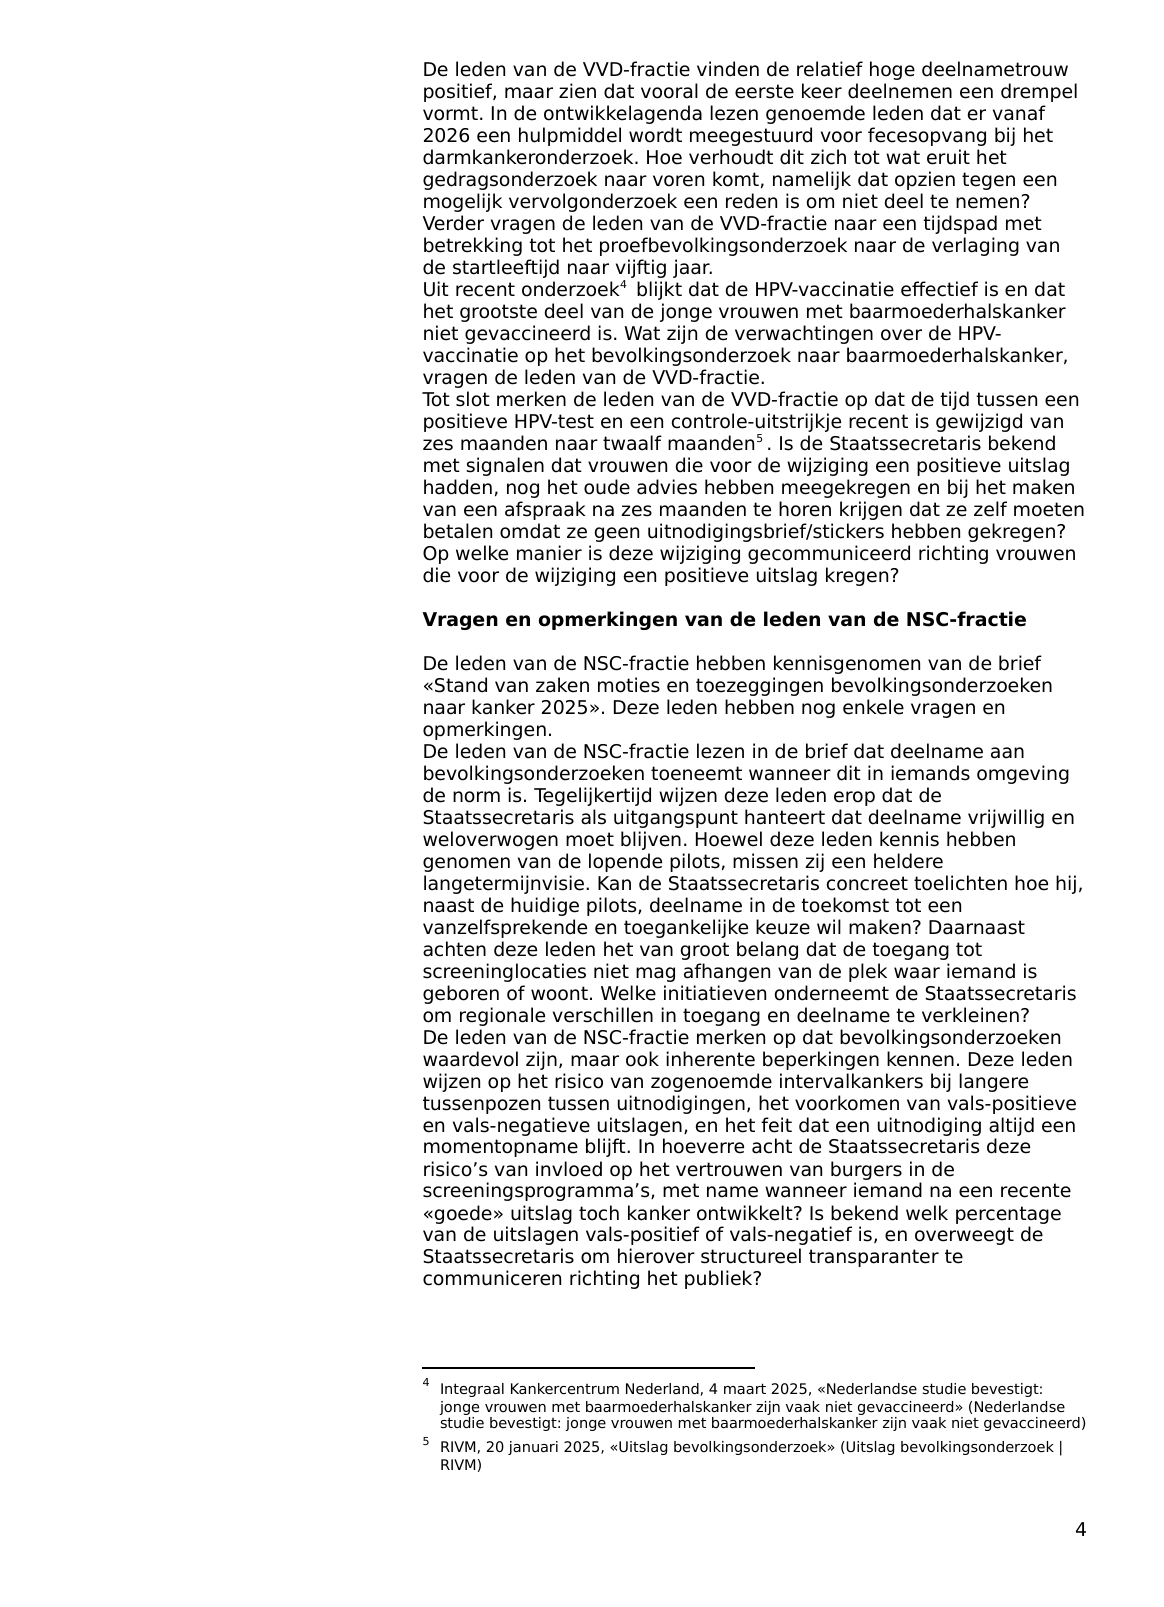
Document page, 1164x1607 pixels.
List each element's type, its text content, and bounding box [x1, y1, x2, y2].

text De leden van de NSC-fractie hebben kennisgenomen van de brief «Stand van zaken moties en toezeggingen bevolkingsonderzoeken naar kanker 2025». Deze leden hebben nog enkele vragen en opmerkingen. [422, 653, 1087, 741]
text Tot slot merken de leden van de VVD-fractie op dat de tijd tussen een positieve HPV-test en een controle-uitstrijkje recent is gewijzigd van zes maanden naar twaalf maanden. Is de Staatssecretaris bekend met signalen dat vrouwen die voor de wijziging een positieve uitslag hadden, nog het oude advies hebben meegekregen en bij het maken van een afspraak na zes maanden te horen krijgen dat ze zelf moeten betalen omdat ze geen uitnodigingsbrief/stickers hebben gekregen? Op welke manier is deze wijziging gecommuniceerd richting vrouwen die voor de wijziging een positieve uitslag kregen? [422, 389, 1087, 587]
text Verder vragen de leden van de VVD-fractie naar een tijdspad met betrekking tot het proefbevolkingsonderzoek naar de verlaging van de startleeftijd naar vijftig jaar. [422, 213, 1087, 279]
subtitle Vragen en opmerkingen van de leden van de NSC-fractie [422, 609, 1087, 631]
text RIVM, 20 januari 2025, «Uitslag bevolkingsonderzoek» (Uitslag bevolkingsonderzoek | RIVM) [422, 1435, 1087, 1474]
text De leden van de NSC-fractie lezen in de brief dat deelname aan bevolkingsonderzoeken toeneemt wanneer dit in iemands omgeving de norm is. Tegelijkertijd wijzen deze leden erop dat de Staatssecretaris als uitgangspunt hanteert dat deelname vrijwillig en weloverwogen moet blijven. Hoewel deze leden kennis hebben genomen van de lopende pilots, missen zij een heldere langetermijnvisie. Kan de Staatssecretaris concreet toelichten hoe hij, naast de huidige pilots, deelname in de toekomst tot een vanzelfsprekende en toegankelijke keuze wil maken? Daarnaast achten deze leden het van groot belang dat de toegang tot screeninglocaties niet mag afhangen van de plek waar iemand is geboren of woont. Welke initiatieven onderneemt de Staatssecretaris om regionale verschillen in toegang en deelname te verkleinen? [422, 741, 1087, 1027]
text De leden van de VVD-fractie vinden de relatief hoge deelnametrouw positief, maar zien dat vooral de eerste keer deelnemen een drempel vormt. In de ontwikkelagenda lezen genoemde leden dat er vanaf 2026 een hulpmiddel wordt meegestuurd voor fecesopvang bij het darmkankeronderzoek. Hoe verhoudt dit zich tot wat eruit het gedragsonderzoek naar voren komt, namelijk dat opzien tegen een mogelijk vervolgonderzoek een reden is om niet deel te nemen? [422, 59, 1087, 213]
text Integraal Kankercentrum Nederland, 4 maart 2025, «Nederlandse studie bevestigt: jonge vrouwen met baarmoederhalskanker zijn vaak niet gevaccineerd» (Nederlandse studie bevestigt: jonge vrouwen met baarmoederhalskanker zijn vaak niet gevaccineerd) [422, 1377, 1087, 1432]
text De leden van de NSC-fractie merken op dat bevolkingsonderzoeken waardevol zijn, maar ook inherente beperkingen kennen. Deze leden wijzen op het risico van zogenoemde intervalkankers bij langere tussenpozen tussen uitnodigingen, het voorkomen van vals-positieve en vals-negatieve uitslagen, en het feit dat een uitnodiging altijd een momentopname blijft. In hoeverre acht de Staatssecretaris deze risico’s van invloed op het vertrouwen van burgers in de screeningsprogramma’s, met name wanneer iemand na een recente «goede» uitslag toch kanker ontwikkelt? Is bekend welk percentage van de uitslagen vals-positief of vals-negatief is, en overweegt de Staatssecretaris om hierover structureel transparanter te communiceren richting het publiek? [422, 1027, 1087, 1290]
text Uit recent onderzoek blijkt dat de HPV-vaccinatie effectief is en dat het grootste deel van de jonge vrouwen met baarmoederhalskanker niet gevaccineerd is. Wat zijn de verwachtingen over de HPV-vaccinatie op het bevolkingsonderzoek naar baarmoederhalskanker, vragen de leden van de VVD-fractie. [422, 279, 1087, 389]
